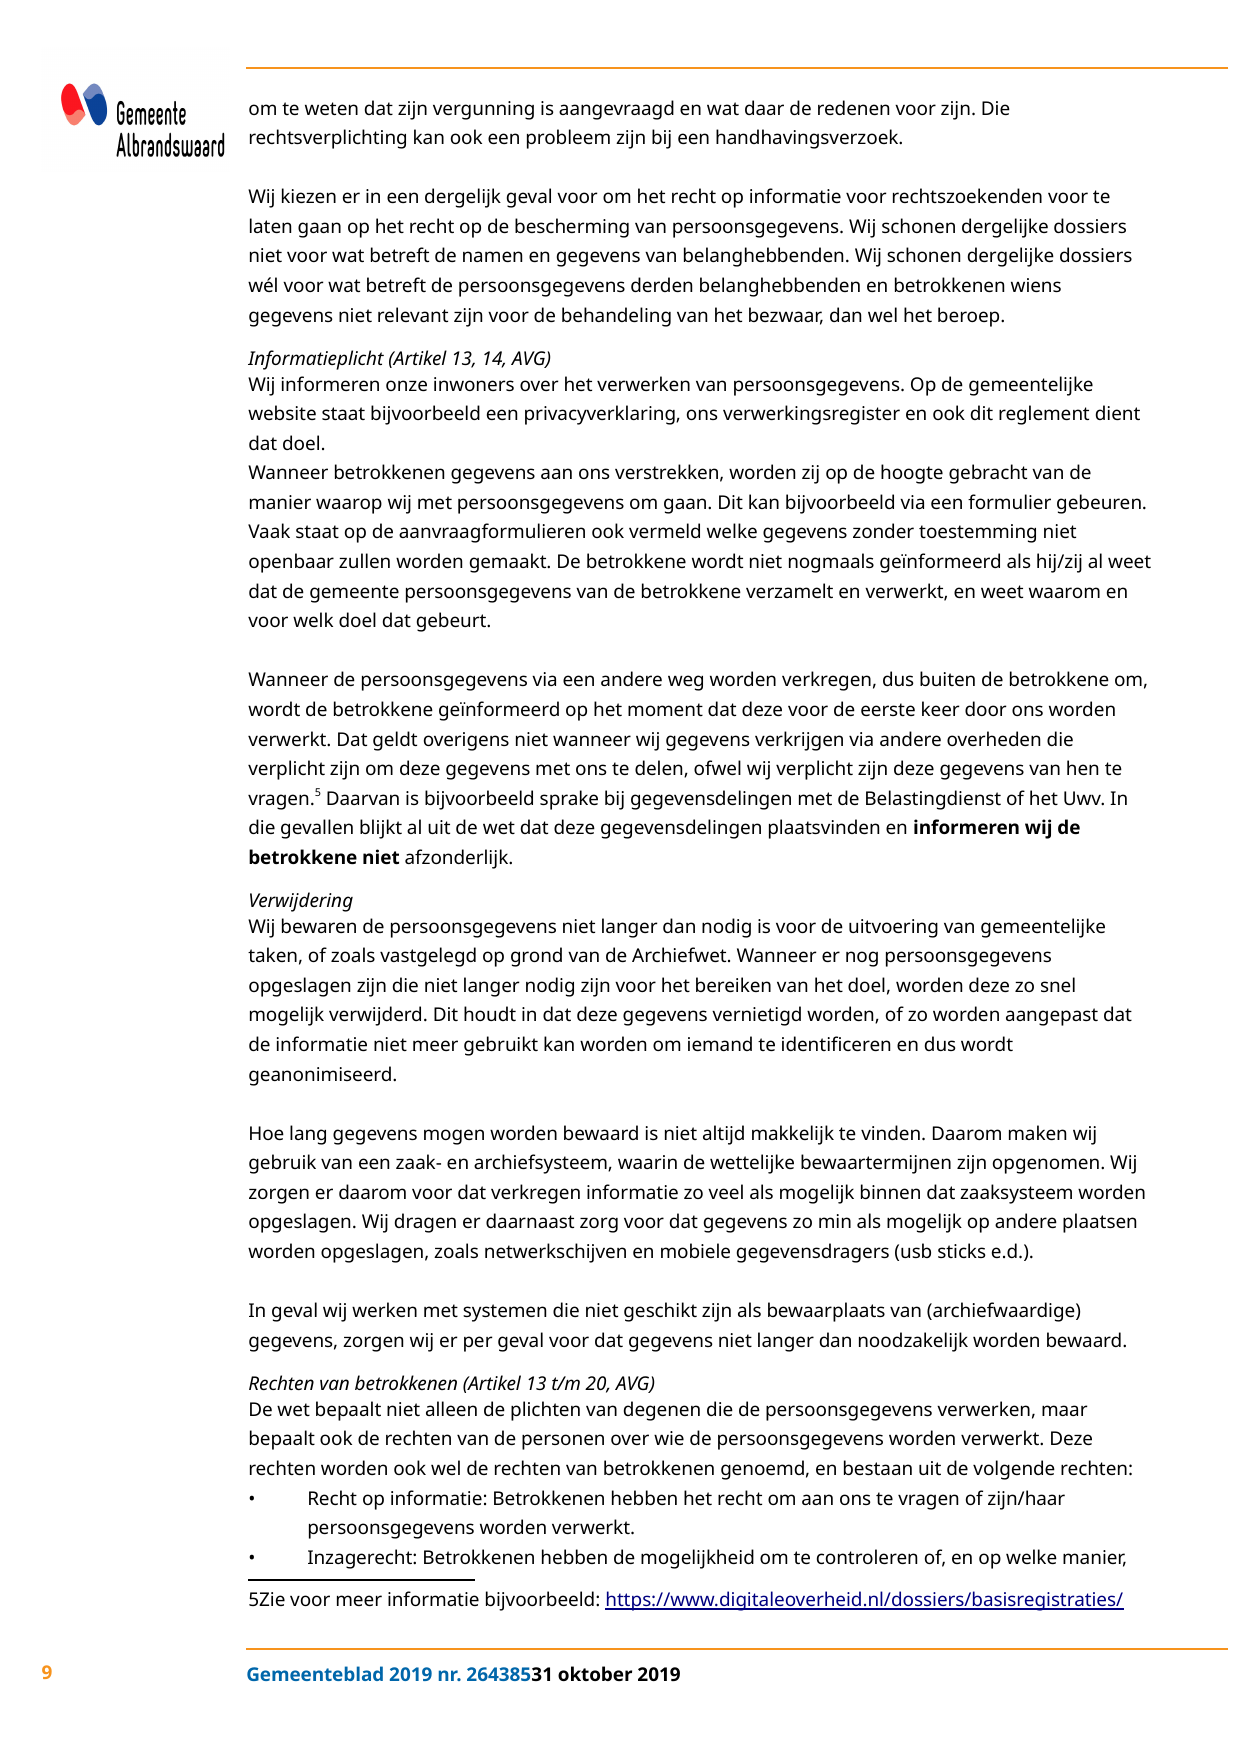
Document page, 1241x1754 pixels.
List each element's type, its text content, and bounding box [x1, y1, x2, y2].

text om te weten dat zijn vergunning is aangevraagd en wat daar de redenen voor zijn. Die rechtsverplichting kan ook een probleem zijn bij een handhavingsverzoek. [248, 95, 1152, 150]
text Hoe lang gegevens mogen worden bewaard is niet altijd makkelijk te vinden. Daarom maken wij gebruik van een zaak- en archiefsysteem, waarin de wettelijke bewaartermijnen zijn opgenomen. Wij zorgen er daarom voor dat verkregen informatie zo veel als mogelijk binnen dat zaaksysteem worden opgeslagen. Wij dragen er daarnaast zorg voor dat gegevens zo min als mogelijk op andere plaatsen worden opgeslagen, zoals netwerkschijven en mobiele gegevensdragers (usb sticks e.d.). [248, 1120, 1152, 1264]
text Wij kiezen er in een dergelijk geval voor om het recht op informatie voor rechtszoekenden voor te laten gaan op het recht op de bescherming van persoonsgegevens. Wij schonen dergelijke dossiers niet voor wat betreft de namen en gegevens van belanghebbenden. Wij schonen dergelijke dossiers wél voor wat betreft de persoonsgegevens derden belanghebbenden en betrokkenen wiens gegevens niet relevant zijn voor de behandeling van het bezwaar, dan wel het beroep. [248, 183, 1152, 328]
text De wet bepaalt niet alleen de plichten van degenen die de persoonsgegevens verwerken, maar bepaalt ook de rechten van de personen over wie de persoonsgegevens worden verwerkt. Deze rechten worden ook wel de rechten van betrokkenen genoemd, en bestaan uit de volgende rechten: [248, 1396, 1152, 1481]
list Recht op informatie: Betrokkenen hebben het recht om aan ons te vragen of zijn/haar persoonsgegevens worden verwerkt. [248, 1485, 1152, 1540]
text Wanneer betrokkenen gegevens aan ons verstrekken, worden zij op de hoogte gebracht van de manier waarop wij met persoonsgegevens om gaan. Dit kan bijvoorbeeld via een formulier gebeuren. Vaak staat op de aanvraagformulieren ook vermeld welke gegevens zonder toestemming niet openbaar zullen worden gemaakt. De betrokkene wordt niet nogmaals geïnformeerd als hij/zij al weet dat de gemeente persoonsgegevens van de betrokkene verzamelt en verwerkt, en weet waarom en voor welk doel dat gebeurt. [248, 459, 1152, 633]
text Zie voor meer informatie bijvoorbeeld: https://www.digitaleoverheid.nl/dossiers/basisregistraties/ [248, 1586, 1152, 1612]
text In geval wij werken met systemen die niet geschikt zijn als bewaarplaats van (archiefwaardige) gegevens, zorgen wij er per geval voor dat gegevens niet langer dan noodzakelijk worden bewaard. [248, 1297, 1152, 1353]
text Wij informeren onze inwoners over het verwerken van persoonsgegevens. Op de gemeentelijke website staat bijvoorbeeld een privacyverklaring, ons verwerkingsregister en ook dit reglement dient dat doel. [248, 371, 1152, 456]
text Informatieplicht (Artikel 13, 14, AVG) [248, 345, 1152, 371]
text Rechten van betrokkenen (Artikel 13 t/m 20, AVG) [248, 1370, 1152, 1396]
text Verwijdering [248, 887, 1152, 913]
picture [41, 47, 231, 172]
text Wanneer de persoonsgegevens via een andere weg worden verkregen, dus buiten de betrokkene om, wordt de betrokkene geïnformeerd op het moment dat deze voor de eerste keer door ons worden verwerkt. Dat geldt overigens niet wanneer wij gegevens verkrijgen via andere overheden die verplicht zijn om deze gegevens met ons te delen, ofwel wij verplicht zijn deze gegevens van hen te vragen. Daarvan is bijvoorbeeld sprake bij gegevensdelingen met de Belastingdienst of het Uwv. In die gevallen blijkt al uit de wet dat deze gegevensdelingen plaatsvinden en informeren wij de betrokkene niet afzonderlijk. [248, 667, 1152, 870]
list Inzagerecht: Betrokkenen hebben de mogelijkheid om te controleren of, en op welke manier, [248, 1544, 1152, 1569]
text Wij bewaren de persoonsgegevens niet langer dan nodig is voor de uitvoering van gemeentelijke taken, of zoals vastgelegd op grond van de Archiefwet. Wanneer er nog persoonsgegevens opgeslagen zijn die niet langer nodig zijn voor het bereiken van het doel, worden deze zo snel mogelijk verwijderd. Dit houdt in dat deze gegevens vernietigd worden, of zo worden aangepast dat de informatie niet meer gebruikt kan worden om iemand te identificeren en dus wordt geanonimiseerd. [248, 913, 1152, 1087]
